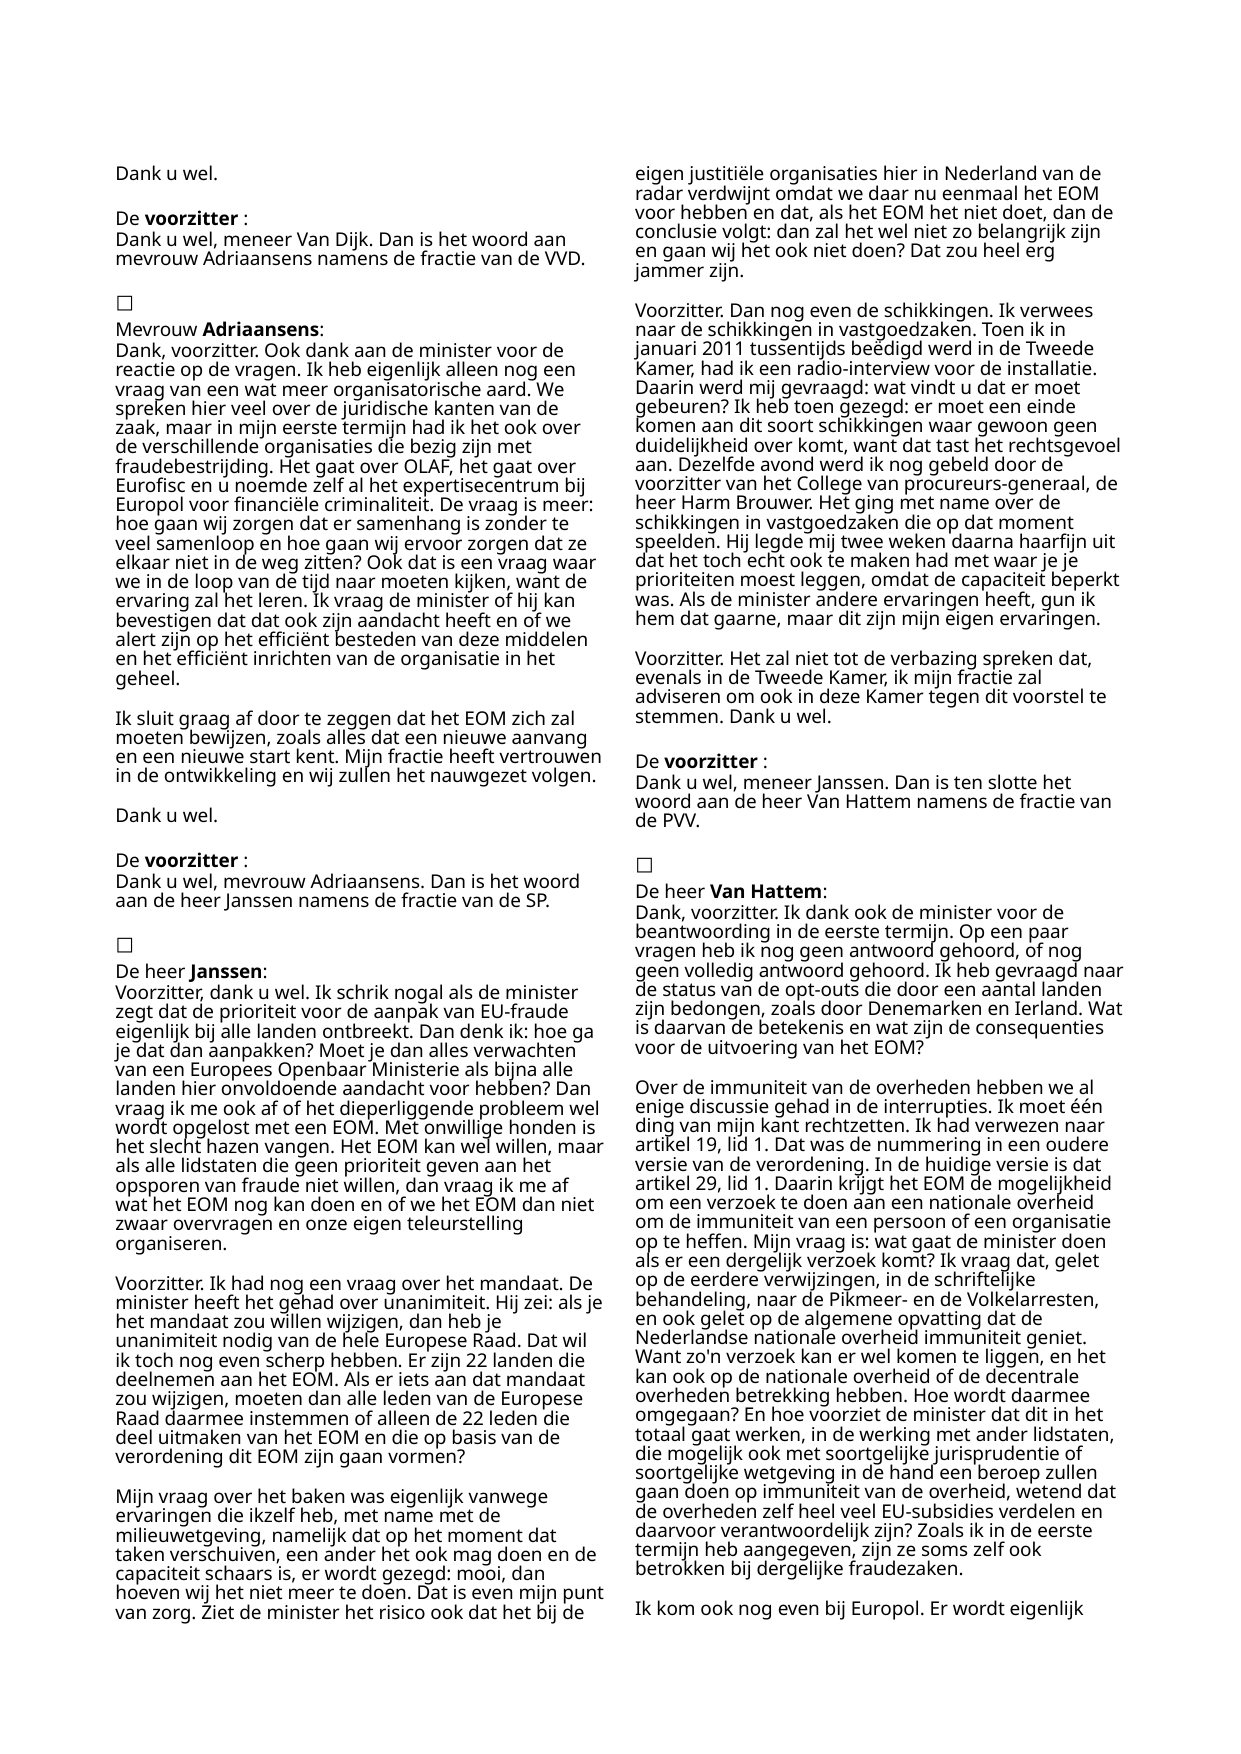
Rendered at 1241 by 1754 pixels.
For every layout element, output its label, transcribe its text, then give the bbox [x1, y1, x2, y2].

text Voorzitter. Het zal niet tot de verbazing spreken dat, evenals in de Tweede Kamer, ik mijn fractie zal adviseren om ook in deze Kamer tegen dit voorstel te stemmen. Dank u wel. [635, 650, 1125, 727]
text De voorzitter : [635, 748, 1125, 774]
text Dank u wel, meneer Van Dijk. Dan is het woord aan mevrouw Adriaansens namens de fractie van de VVD. [115, 231, 605, 270]
text Mevrouw Adriaansens: [115, 316, 605, 342]
text De heer Van Hattem: [635, 878, 1125, 904]
text De voorzitter : [115, 847, 605, 873]
text ⬜ [115, 933, 605, 958]
text Dank u wel, mevrouw Adriaansens. Dan is het woord aan de heer Janssen namens de fractie van de SP. [115, 873, 605, 912]
text ⬜ [115, 291, 605, 316]
text De voorzitter : [115, 205, 605, 231]
text Over de immuniteit van de overheden hebben we al enige discussie gehad in de interrupties. Ik moet één ding van mijn kant rechtzetten. Ik had verwezen naar artikel 19, lid 1. Dat was de nummering in een oudere versie van de verordening. In de huidige versie is dat artikel 29, lid 1. Daarin krijgt het EOM de mogelijkheid om een verzoek te doen aan een nationale overheid om de immuniteit van een persoon of een organisatie op te heffen. Mijn vraag is: wat gaat de minister doen als er een dergelijk verzoek komt? Ik vraag dat, gelet op de eerdere verwijzingen, in de schriftelijke behandeling, naar de Pikmeer- en de Volkelarresten, en ook gelet op de algemene opvatting dat de Nederlandse nationale overheid immuniteit geniet. Want zo'n verzoek kan er wel komen te liggen, en het kan ook op de nationale overheid of de decentrale overheden betrekking hebben. Hoe wordt daarmee omgegaan? En hoe voorziet de minister dat dit in het totaal gaat werken, in de werking met ander lidstaten, die mogelijk ook met soortgelijke jurisprudentie of soortgelijke wetgeving in de hand een beroep zullen gaan doen op immuniteit van de overheid, wetend dat de overheden zelf heel veel EU-subsidies verdelen en daarvoor verantwoordelijk zijn? Zoals ik in de eerste termijn heb aangegeven, zijn ze soms zelf ook betrokken bij dergelijke fraudezaken. [635, 1079, 1125, 1580]
text Dank u wel. [115, 165, 605, 184]
text Dank u wel. [115, 807, 605, 827]
text ⬜ [635, 852, 1125, 878]
text Dank, voorzitter. Ook dank aan de minister voor de reactie op de vragen. Ik heb eigenlijk alleen nog een vraag van een wat meer organisatorische aard. We spreken hier veel over de juridische kanten van de zaak, maar in mijn eerste termijn had ik het ook over de verschillende organisaties die bezig zijn met fraudebestrijding. Het gaat over OLAF, het gaat over Eurofisc en u noemde zelf al het expertisecentrum bij Europol voor financiële criminaliteit. De vraag is meer: hoe gaan wij zorgen dat er samenhang is zonder te veel samenloop en hoe gaan wij ervoor zorgen dat ze elkaar niet in de weg zitten? Ook dat is een vraag waar we in de loop van de tijd naar moeten kijken, want de ervaring zal het leren. Ik vraag de minister of hij kan bevestigen dat dat ook zijn aandacht heeft en of we alert zijn op het efficiënt besteden van deze middelen en het efficiënt inrichten van de organisatie in het geheel. [115, 342, 605, 689]
text Ik kom ook nog even bij Europol. Er wordt eigenlijk [635, 1600, 1125, 1620]
text Voorzitter. Ik had nog een vraag over het mandaat. De minister heeft het gehad over unanimiteit. Hij zei: als je het mandaat zou willen wijzigen, dan heb je unanimiteit nodig van de hele Europese Raad. Dat wil ik toch nog even scherp hebben. Er zijn 22 landen die deelnemen aan het EOM. Als er iets aan dat mandaat zou wijzigen, moeten dan alle leden van de Europese Raad daarmee instemmen of alleen de 22 leden die deel uitmaken van het EOM en die op basis van de verordening dit EOM zijn gaan vormen? [115, 1274, 605, 1467]
text Voorzitter. Dan nog even de schikkingen. Ik verwees naar de schikkingen in vastgoedzaken. Toen ik in januari 2011 tussentijds beëdigd werd in de Tweede Kamer, had ik een radio-interview voor de installatie. Daarin werd mij gevraagd: wat vindt u dat er moet gebeuren? Ik heb toen gezegd: er moet een einde komen aan dit soort schikkingen waar gewoon geen duidelijkheid over komt, want dat tast het rechtsgevoel aan. Dezelfde avond werd ik nog gebeld door de voorzitter van het College van procureurs-generaal, de heer Harm Brouwer. Het ging met name over de schikkingen in vastgoedzaken die op dat moment speelden. Hij legde mij twee weken daarna haarfijn uit dat het toch echt ook te maken had met waar je je prioriteiten moest leggen, omdat de capaciteit beperkt was. Als de minister andere ervaringen heeft, gun ik hem dat gaarne, maar dit zijn mijn eigen ervaringen. [635, 302, 1125, 629]
text Ik sluit graag af door te zeggen dat het EOM zich zal moeten bewijzen, zoals alles dat een nieuwe aanvang en een nieuwe start kent. Mijn fractie heeft vertrouwen in de ontwikkeling en wij zullen het nauwgezet volgen. [115, 709, 605, 787]
text De heer Janssen: [115, 958, 605, 984]
text Dank, voorzitter. Ik dank ook de minister voor de beantwoording in de eerste termijn. Op een paar vragen heb ik nog geen antwoord gehoord, of nog geen volledig antwoord gehoord. Ik heb gevraagd naar de status van de opt-outs die door een aantal landen zijn bedongen, zoals door Denemarken en Ierland. Wat is daarvan de betekenis en wat zijn de consequenties voor de uitvoering van het EOM? [635, 904, 1125, 1058]
text eigen justitiële organisaties hier in Nederland van de radar verdwijnt omdat we daar nu eenmaal het EOM voor hebben en dat, als het EOM het niet doet, dan de conclusie volgt: dan zal het wel niet zo belangrijk zijn en gaan wij het ook niet doen? Dat zou heel erg jammer zijn. [635, 165, 1125, 281]
text Voorzitter, dank u wel. Ik schrik nogal als de minister zegt dat de prioriteit voor de aanpak van EU-fraude eigenlijk bij alle landen ontbreekt. Dan denk ik: hoe ga je dat dan aanpakken? Moet je dan alles verwachten van een Europees Openbaar Ministerie als bijna alle landen hier onvoldoende aandacht voor hebben? Dan vraag ik me ook af of het dieperliggende probleem wel wordt opgelost met een EOM. Met onwillige honden is het slecht hazen vangen. Het EOM kan wel willen, maar als alle lidstaten die geen prioriteit geven aan het opsporen van fraude niet willen, dan vraag ik me af wat het EOM nog kan doen en of we het EOM dan niet zwaar overvragen en onze eigen teleurstelling organiseren. [115, 984, 605, 1254]
text Dank u wel, meneer Janssen. Dan is ten slotte het woord aan de heer Van Hattem namens de fractie van de PVV. [635, 774, 1125, 831]
text Mijn vraag over het baken was eigenlijk vanwege ervaringen die ikzelf heb, met name met de milieuwetgeving, namelijk dat op het moment dat taken verschuiven, een ander het ook mag doen en de capaciteit schaars is, er wordt gezegd: mooi, dan hoeven wij het niet meer te doen. Dat is even mijn punt van zorg. Ziet de minister het risico ook dat het bij de [115, 1488, 605, 1623]
